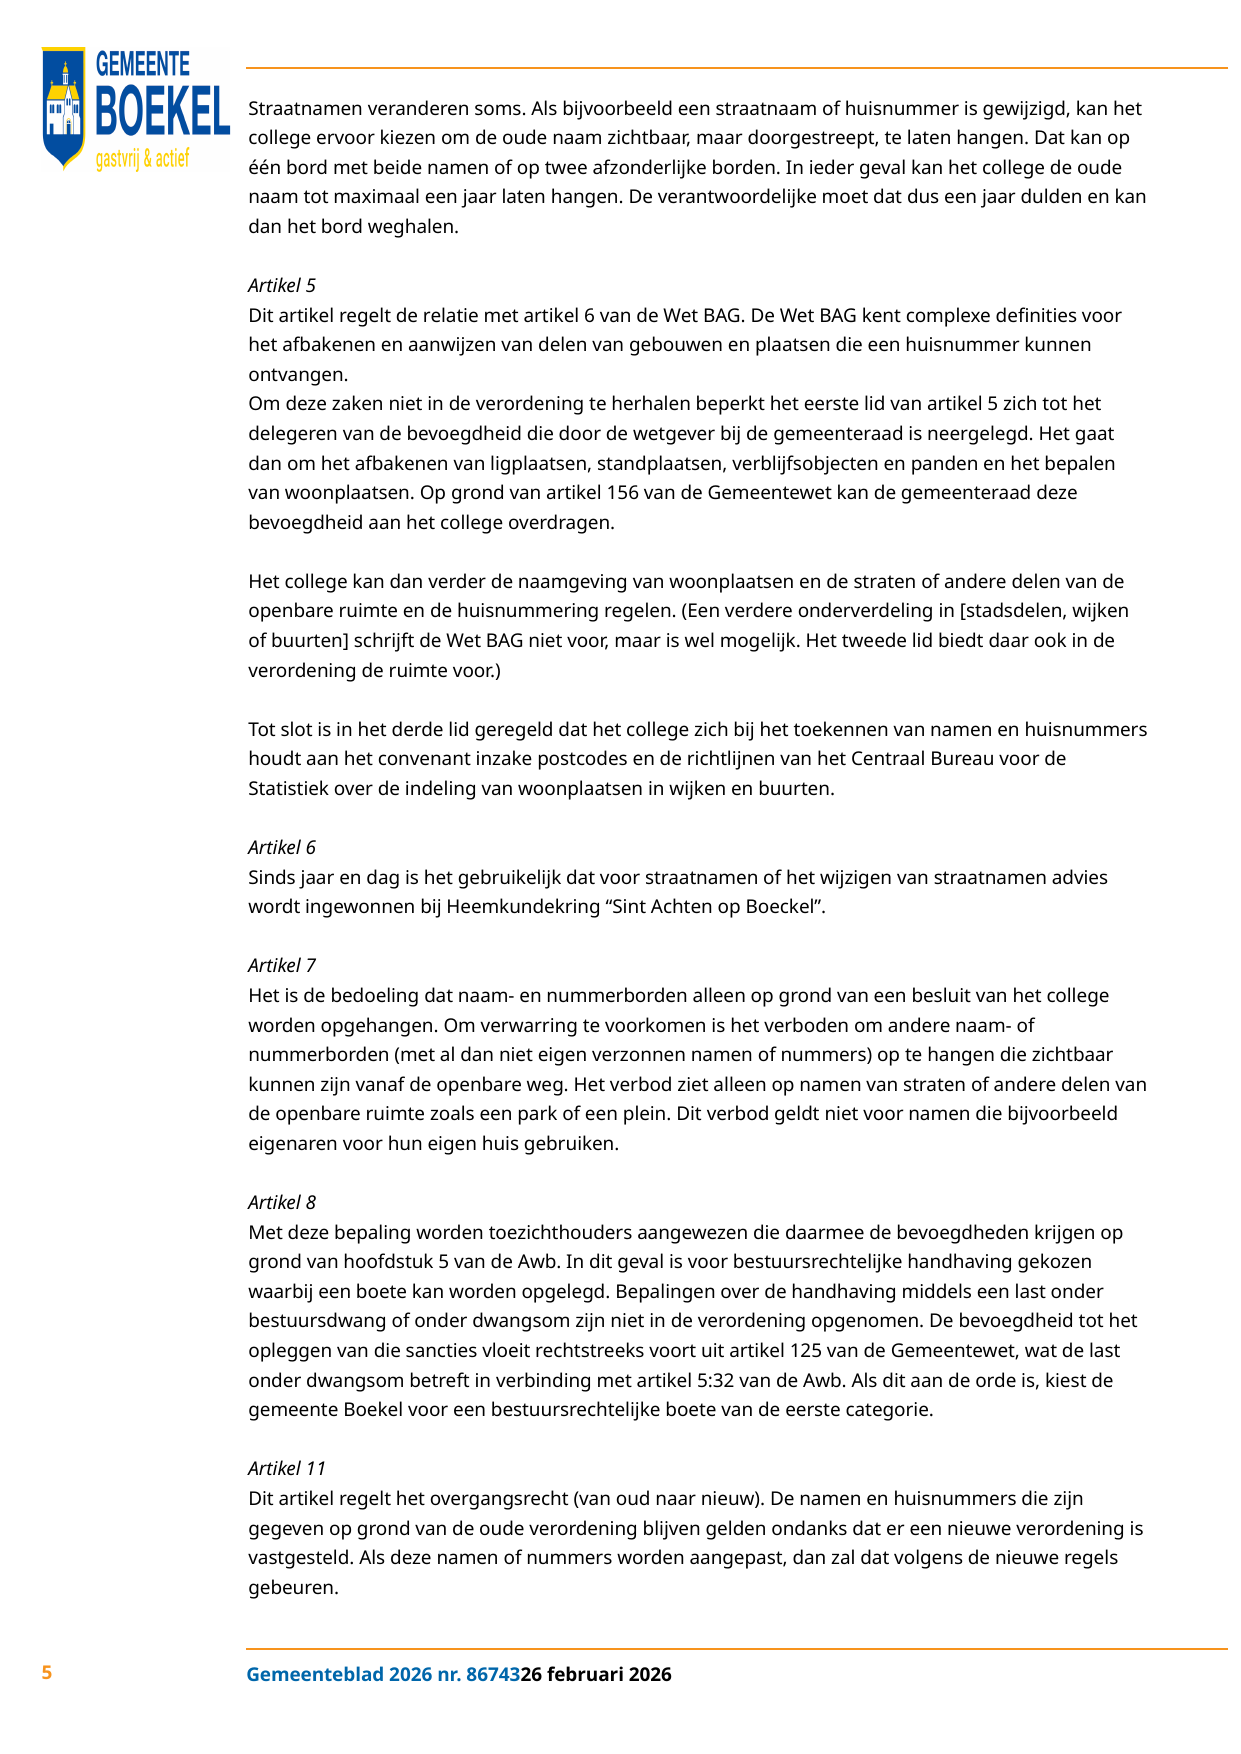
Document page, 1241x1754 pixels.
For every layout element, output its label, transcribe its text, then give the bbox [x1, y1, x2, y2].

text Dit artikel regelt het overgangsrecht (van oud naar nieuw). De namen en huisnummers die zijn gegeven op grond van de oude verordening blijven gelden ondanks dat er een nieuwe verordening is vastgesteld. Als deze namen of nummers worden aangepast, dan zal dat volgens de nieuwe regels gebeuren. [248, 1485, 1152, 1600]
text Tot slot is in het derde lid geregeld dat het college zich bij het toekennen van namen en huisnummers houdt aan het convenant inzake postcodes en de richtlijnen van het Centraal Bureau voor de Statistiek over de indeling van woonplaatsen in wijken en buurten. [248, 716, 1152, 801]
text Dit artikel regelt de relatie met artikel 6 van de Wet BAG. De Wet BAG kent complexe definities voor het afbakenen en aanwijzen van delen van gebouwen en plaatsen die een huisnummer kunnen ontvangen. [248, 302, 1152, 387]
picture [41, 47, 231, 172]
text Het college kan dan verder de naamgeving van woonplaatsen en de straten of andere delen van de openbare ruimte en de huisnummering regelen. (Een verdere onderverdeling in [stadsdelen, wijken of buurten] schrijft de Wet BAG niet voor, maar is wel mogelijk. Het tweede lid biedt daar ook in de verordening de ruimte voor.) [248, 568, 1152, 683]
text Artikel 7 [248, 953, 1152, 978]
text Sinds jaar en dag is het gebruikelijk dat voor straatnamen of het wijzigen van straatnamen advies wordt ingewonnen bij Heemkundekring “Sint Achten op Boeckel”. [248, 864, 1152, 919]
text Om deze zaken niet in de verordening te herhalen beperkt het eerste lid van artikel 5 zich tot het delegeren van de bevoegdheid die door de wetgever bij de gemeenteraad is neergelegd. Het gaat dan om het afbakenen van ligplaatsen, standplaatsen, verblijfsobjecten en panden en het bepalen van woonplaatsen. Op grond van artikel 156 van de Gemeentewet kan de gemeenteraad deze bevoegdheid aan het college overdragen. [248, 391, 1152, 535]
text Artikel 11 [248, 1456, 1152, 1481]
text Artikel 8 [248, 1189, 1152, 1215]
text Met deze bepaling worden toezichthouders aangewezen die daarmee de bevoegdheden krijgen op grond van hoofdstuk 5 van de Awb. In dit geval is voor bestuursrechtelijke handhaving gekozen waarbij een boete kan worden opgelegd. Bepalingen over de handhaving middels een last onder bestuursdwang of onder dwangsom zijn niet in de verordening opgenomen. De bevoegdheid tot het opleggen van die sancties vloeit rechtstreeks voort uit artikel 125 van de Gemeentewet, wat de last onder dwangsom betreft in verbinding met artikel 5:32 van de Awb. Als dit aan de orde is, kiest de gemeente Boekel voor een bestuursrechtelijke boete van de eerste categorie. [248, 1219, 1152, 1422]
text Artikel 6 [248, 834, 1152, 860]
text Het is de bedoeling dat naam- en nummerborden alleen op grond van een besluit van het college worden opgehangen. Om verwarring te voorkomen is het verboden om andere naam- of nummerborden (met al dan niet eigen verzonnen namen of nummers) op te hangen die zichtbaar kunnen zijn vanaf de openbare weg. Het verbod ziet alleen op namen van straten of andere delen van de openbare ruimte zoals een park of een plein. Dit verbod geldt niet voor namen die bijvoorbeeld eigenaren voor hun eigen huis gebruiken. [248, 982, 1152, 1156]
text Straatnamen veranderen soms. Als bijvoorbeeld een straatnaam of huisnummer is gewijzigd, kan het college ervoor kiezen om de oude naam zichtbaar, maar doorgestreept, te laten hangen. Dat kan op één bord met beide namen of op twee afzonderlijke borden. In ieder geval kan het college de oude naam tot maximaal een jaar laten hangen. De verantwoordelijke moet dat dus een jaar dulden en kan dan het bord weghalen. [248, 95, 1152, 239]
text Artikel 5 [248, 272, 1152, 298]
